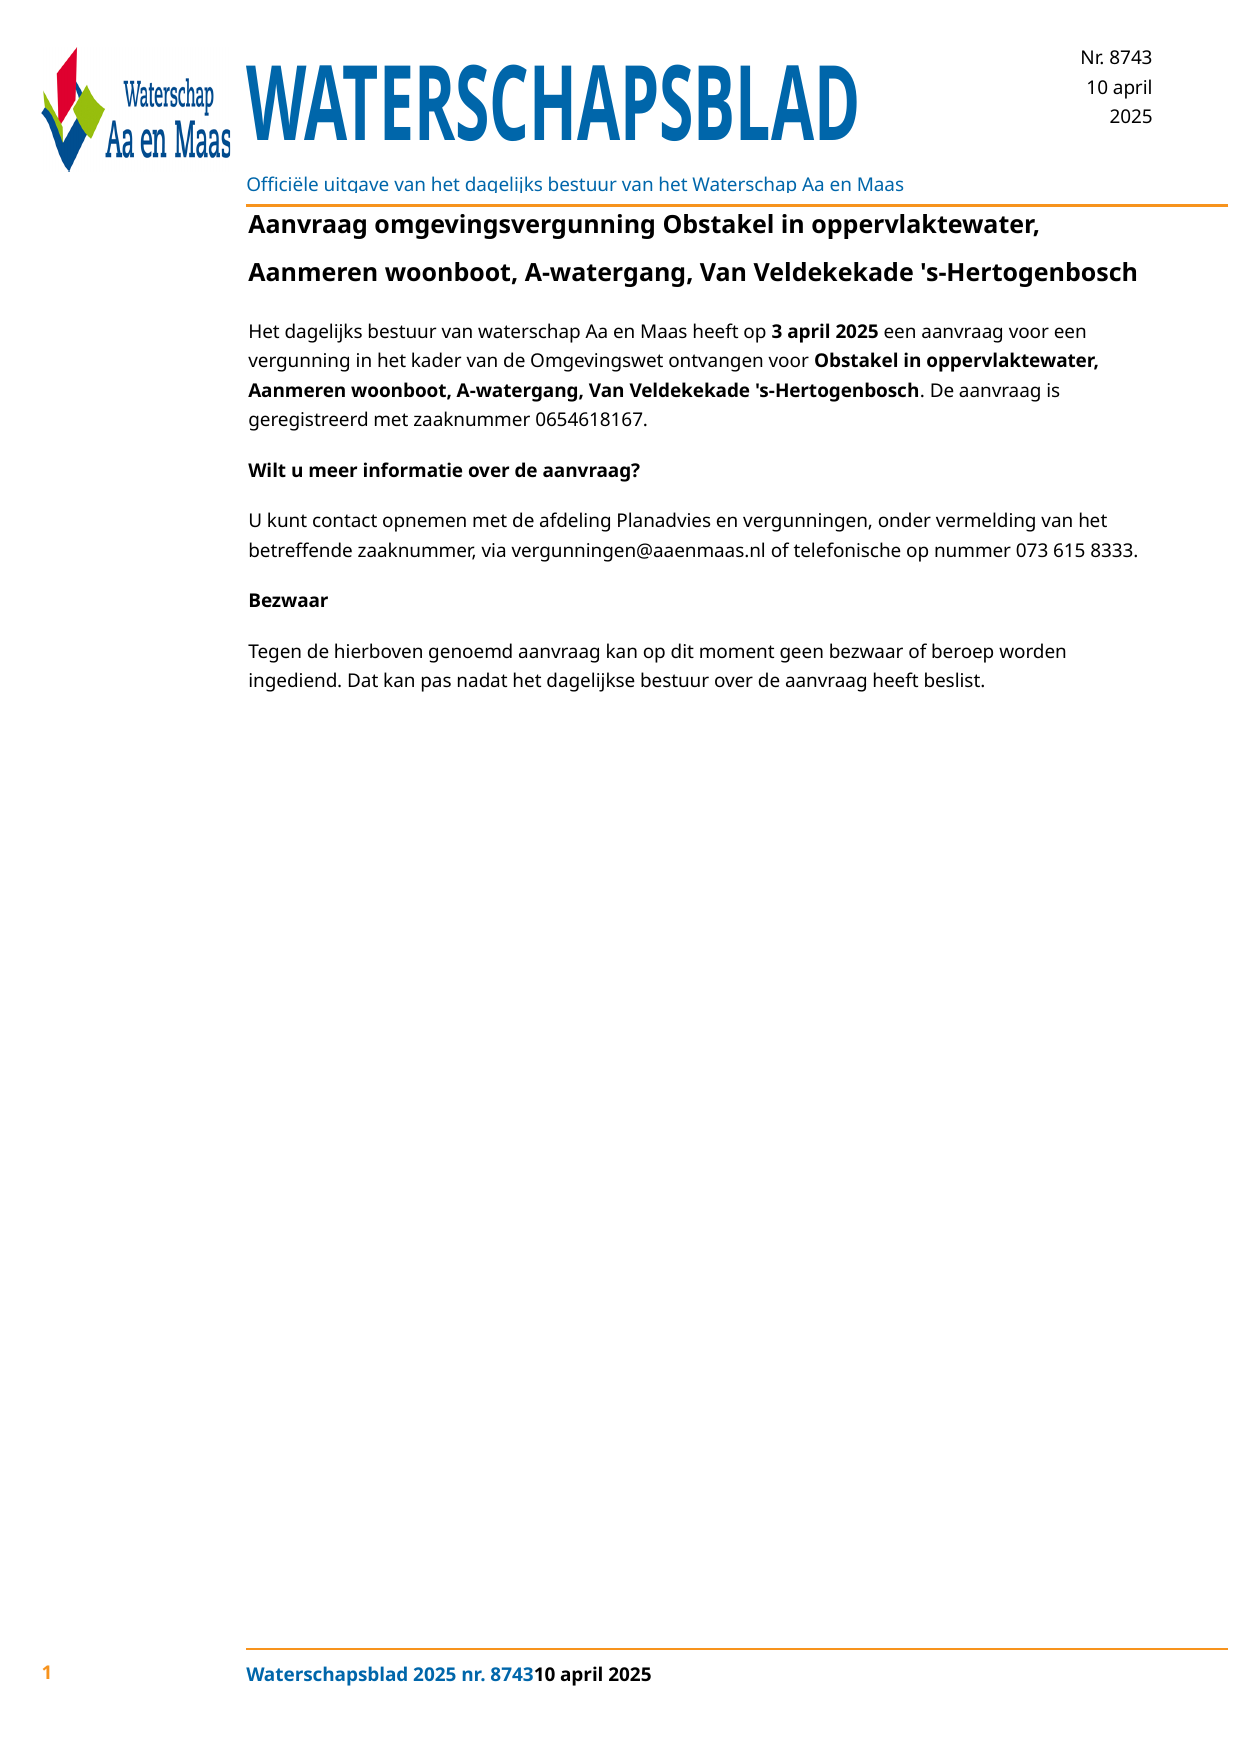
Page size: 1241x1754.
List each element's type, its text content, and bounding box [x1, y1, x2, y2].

picture [41, 47, 231, 172]
text Wilt u meer informatie over de aanvraag? [248, 457, 1152, 483]
text Aanvraag omgevingsvergunning Obstakel in oppervlaktewater, Aanmeren woonboot, A-watergang, Van Veldekekade 's-Hertogenbosch [248, 207, 1152, 288]
text Bezwaar [248, 587, 1152, 613]
text Het dagelijks bestuur van waterschap Aa en Maas heeft op 3 april 2025 een aanvraag voor een vergunning in het kader van de Omgevingswet ontvangen voor Obstakel in oppervlaktewater, Aanmeren woonboot, A-watergang, Van Veldekekade 's-Hertogenbosch. De aanvraag is geregistreerd met zaaknummer 0654618167. [248, 318, 1152, 432]
text U kunt contact opnemen met de afdeling Planadvies en vergunningen, onder vermelding van het betreffende zaaknummer, via vergunningen@aaenmaas.nl of telefonische op nummer 073 615 8333. [248, 507, 1152, 563]
text Tegen de hierboven genoemd aanvraag kan op dit moment geen bezwaar of beroep worden ingediend. Dat kan pas nadat het dagelijkse bestuur over de aanvraag heeft beslist. [248, 638, 1152, 693]
